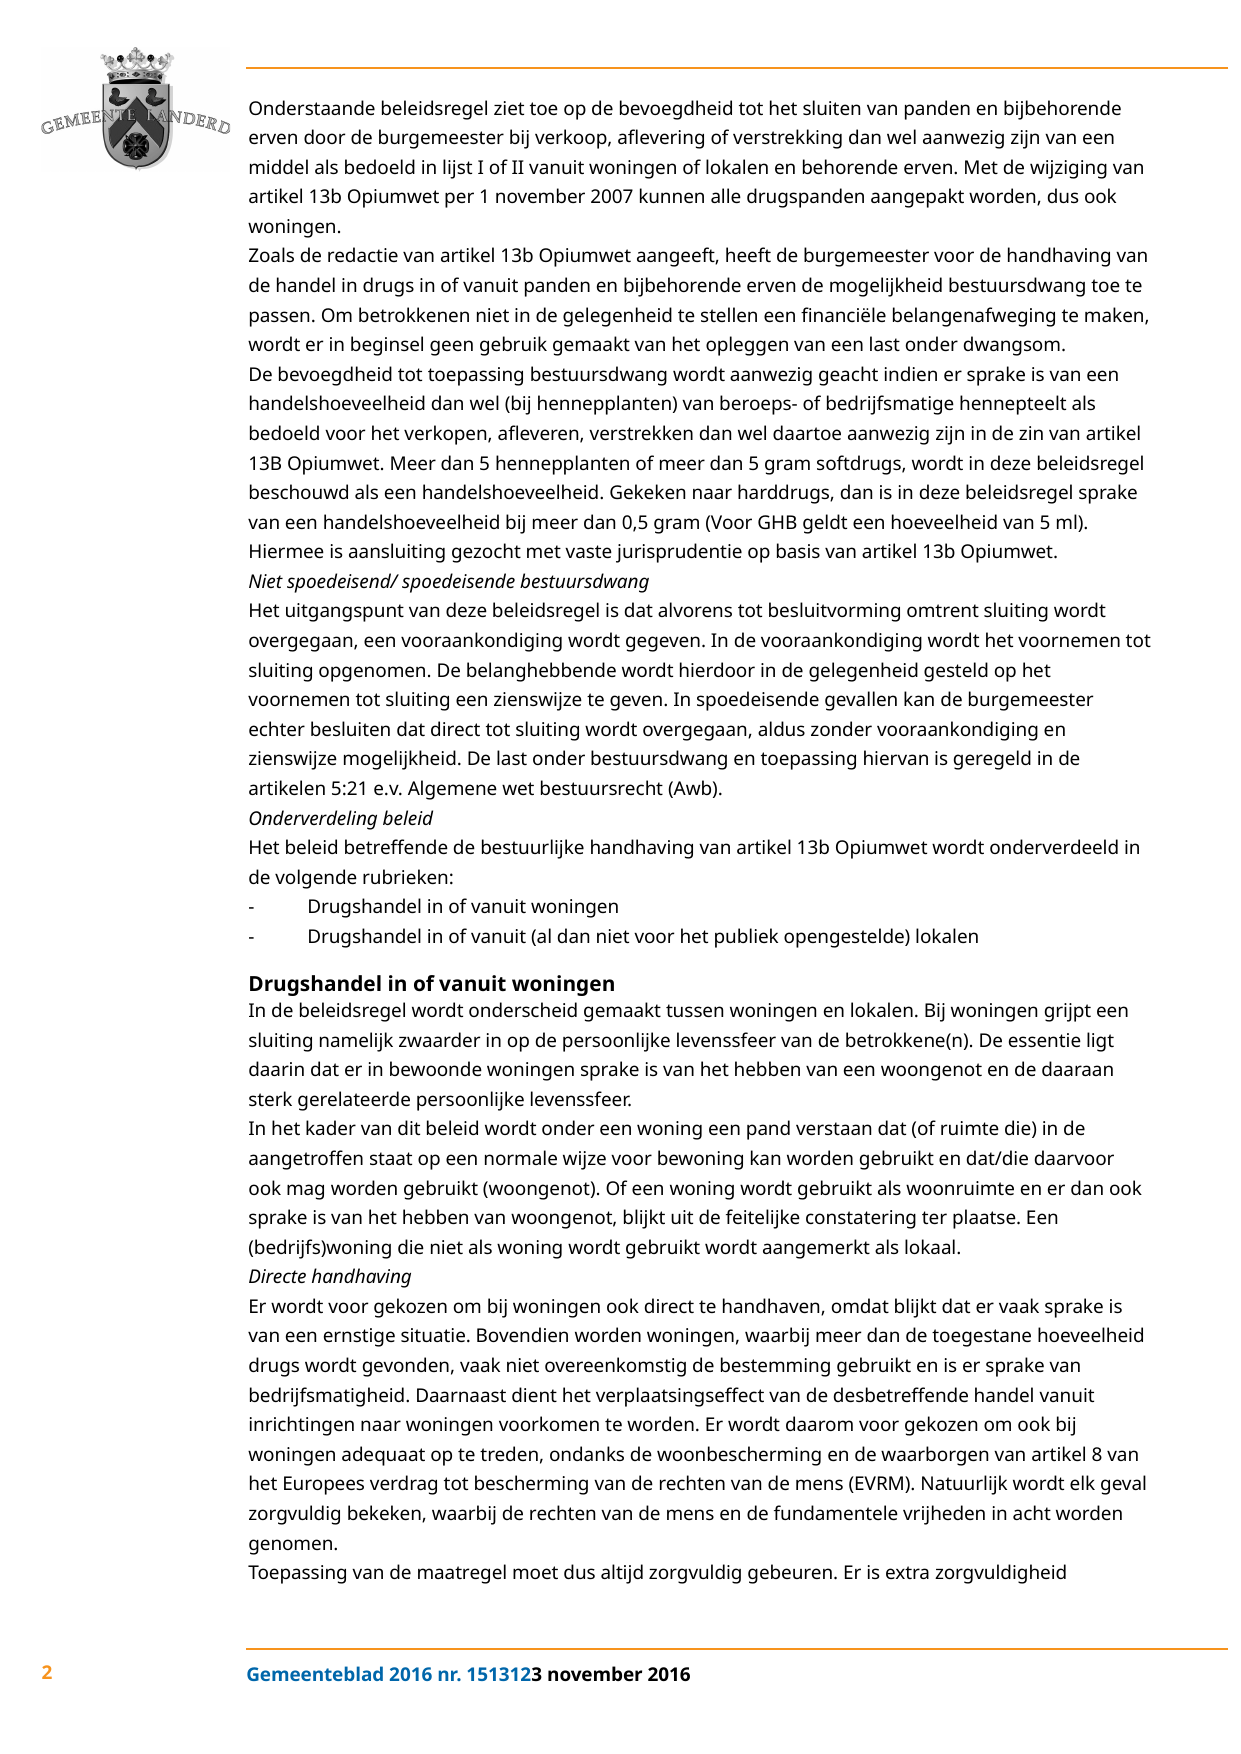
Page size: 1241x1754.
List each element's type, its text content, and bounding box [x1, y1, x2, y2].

text De bevoegdheid tot toepassing bestuursdwang wordt aanwezig geacht indien er sprake is van een handelshoeveelheid dan wel (bij hennepplanten) van beroeps- of bedrijfsmatige hennepteelt als bedoeld voor het verkopen, afleveren, verstrekken dan wel daartoe aanwezig zijn in de zin van artikel 13B Opiumwet. Meer dan 5 hennepplanten of meer dan 5 gram softdrugs, wordt in deze beleidsregel beschouwd als een handelshoeveelheid. Gekeken naar harddrugs, dan is in deze beleidsregel sprake van een handelshoeveelheid bij meer dan 0,5 gram (Voor GHB geldt een hoeveelheid van 5 ml). Hiermee is aansluiting gezocht met vaste jurisprudentie op basis van artikel 13b Opiumwet. [248, 361, 1152, 564]
text Onderverdeling beleid [248, 805, 1152, 831]
text Directe handhaving [248, 1263, 1152, 1289]
list Drugshandel in of vanuit (al dan niet voor het publiek opengestelde) lokalen [248, 923, 1152, 949]
text Niet spoedeisend/ spoedeisende bestuursdwang [248, 568, 1152, 594]
text Toepassing van de maatregel moet dus altijd zorgvuldig gebeuren. Er is extra zorgvuldigheid [248, 1559, 1152, 1585]
text In de beleidsregel wordt onderscheid gemaakt tussen woningen en lokalen. Bij woningen grijpt een sluiting namelijk zwaarder in op de persoonlijke levenssfeer van de betrokkene(n). De essentie ligt daarin dat er in bewoonde woningen sprake is van het hebben van een woongenot en de daaraan sterk gerelateerde persoonlijke levenssfeer. [248, 997, 1152, 1112]
text Onderstaande beleidsregel ziet toe op de bevoegdheid tot het sluiten van panden en bijbehorende erven door de burgemeester bij verkoop, aflevering of verstrekking dan wel aanwezig zijn van een middel als bedoeld in lijst I of II vanuit woningen of lokalen en behorende erven. Met de wijziging van artikel 13b Opiumwet per 1 november 2007 kunnen alle drugspanden aangepakt worden, dus ook woningen. [248, 95, 1152, 239]
text Zoals de redactie van artikel 13b Opiumwet aangeeft, heeft de burgemeester voor de handhaving van de handel in drugs in of vanuit panden en bijbehorende erven de mogelijkheid bestuursdwang toe te passen. Om betrokkenen niet in de gelegenheid te stellen een financiële belangenafweging te maken, wordt er in beginsel geen gebruik gemaakt van het opleggen van een last onder dwangsom. [248, 243, 1152, 357]
text Er wordt voor gekozen om bij woningen ook direct te handhaven, omdat blijkt dat er vaak sprake is van een ernstige situatie. Bovendien worden woningen, waarbij meer dan de toegestane hoeveelheid drugs wordt gevonden, vaak niet overeenkomstig de bestemming gebruikt en is er sprake van bedrijfsmatigheid. Daarnaast dient het verplaatsingseffect van de desbetreffende handel vanuit inrichtingen naar woningen voorkomen te worden. Er wordt daarom voor gekozen om ook bij woningen adequaat op te treden, ondanks de woonbescherming en de waarborgen van artikel 8 van het Europees verdrag tot bescherming van de rechten van de mens (EVRM). Natuurlijk wordt elk geval zorgvuldig bekeken, waarbij de rechten van de mens en de fundamentele vrijheden in acht worden genomen. [248, 1293, 1152, 1555]
text Het uitgangspunt van deze beleidsregel is dat alvorens tot besluitvorming omtrent sluiting wordt overgegaan, een vooraankondiging wordt gegeven. In de vooraankondiging wordt het voornemen tot sluiting opgenomen. De belanghebbende wordt hierdoor in de gelegenheid gesteld op het voornemen tot sluiting een zienswijze te geven. In spoedeisende gevallen kan de burgemeester echter besluiten dat direct tot sluiting wordt overgegaan, aldus zonder vooraankondiging en zienswijze mogelijkheid. De last onder bestuursdwang en toepassing hiervan is geregeld in de artikelen 5:21 e.v. Algemene wet bestuursrecht (Awb). [248, 598, 1152, 801]
list Drugshandel in of vanuit woningen [248, 893, 1152, 919]
text In het kader van dit beleid wordt onder een woning een pand verstaan dat (of ruimte die) in de aangetroffen staat op een normale wijze voor bewoning kan worden gebruikt en dat/die daarvoor ook mag worden gebruikt (woongenot). Of een woning wordt gebruikt als woonruimte en er dan ook sprake is van het hebben van woongenot, blijkt uit de feitelijke constatering ter plaatse. Een (bedrijfs)woning die niet als woning wordt gebruikt wordt aangemerkt als lokaal. [248, 1116, 1152, 1259]
text Drugshandel in of vanuit woningen [248, 969, 1152, 997]
picture [41, 47, 231, 172]
text Het beleid betreffende de bestuurlijke handhaving van artikel 13b Opiumwet wordt onderverdeeld in de volgende rubrieken: [248, 834, 1152, 890]
